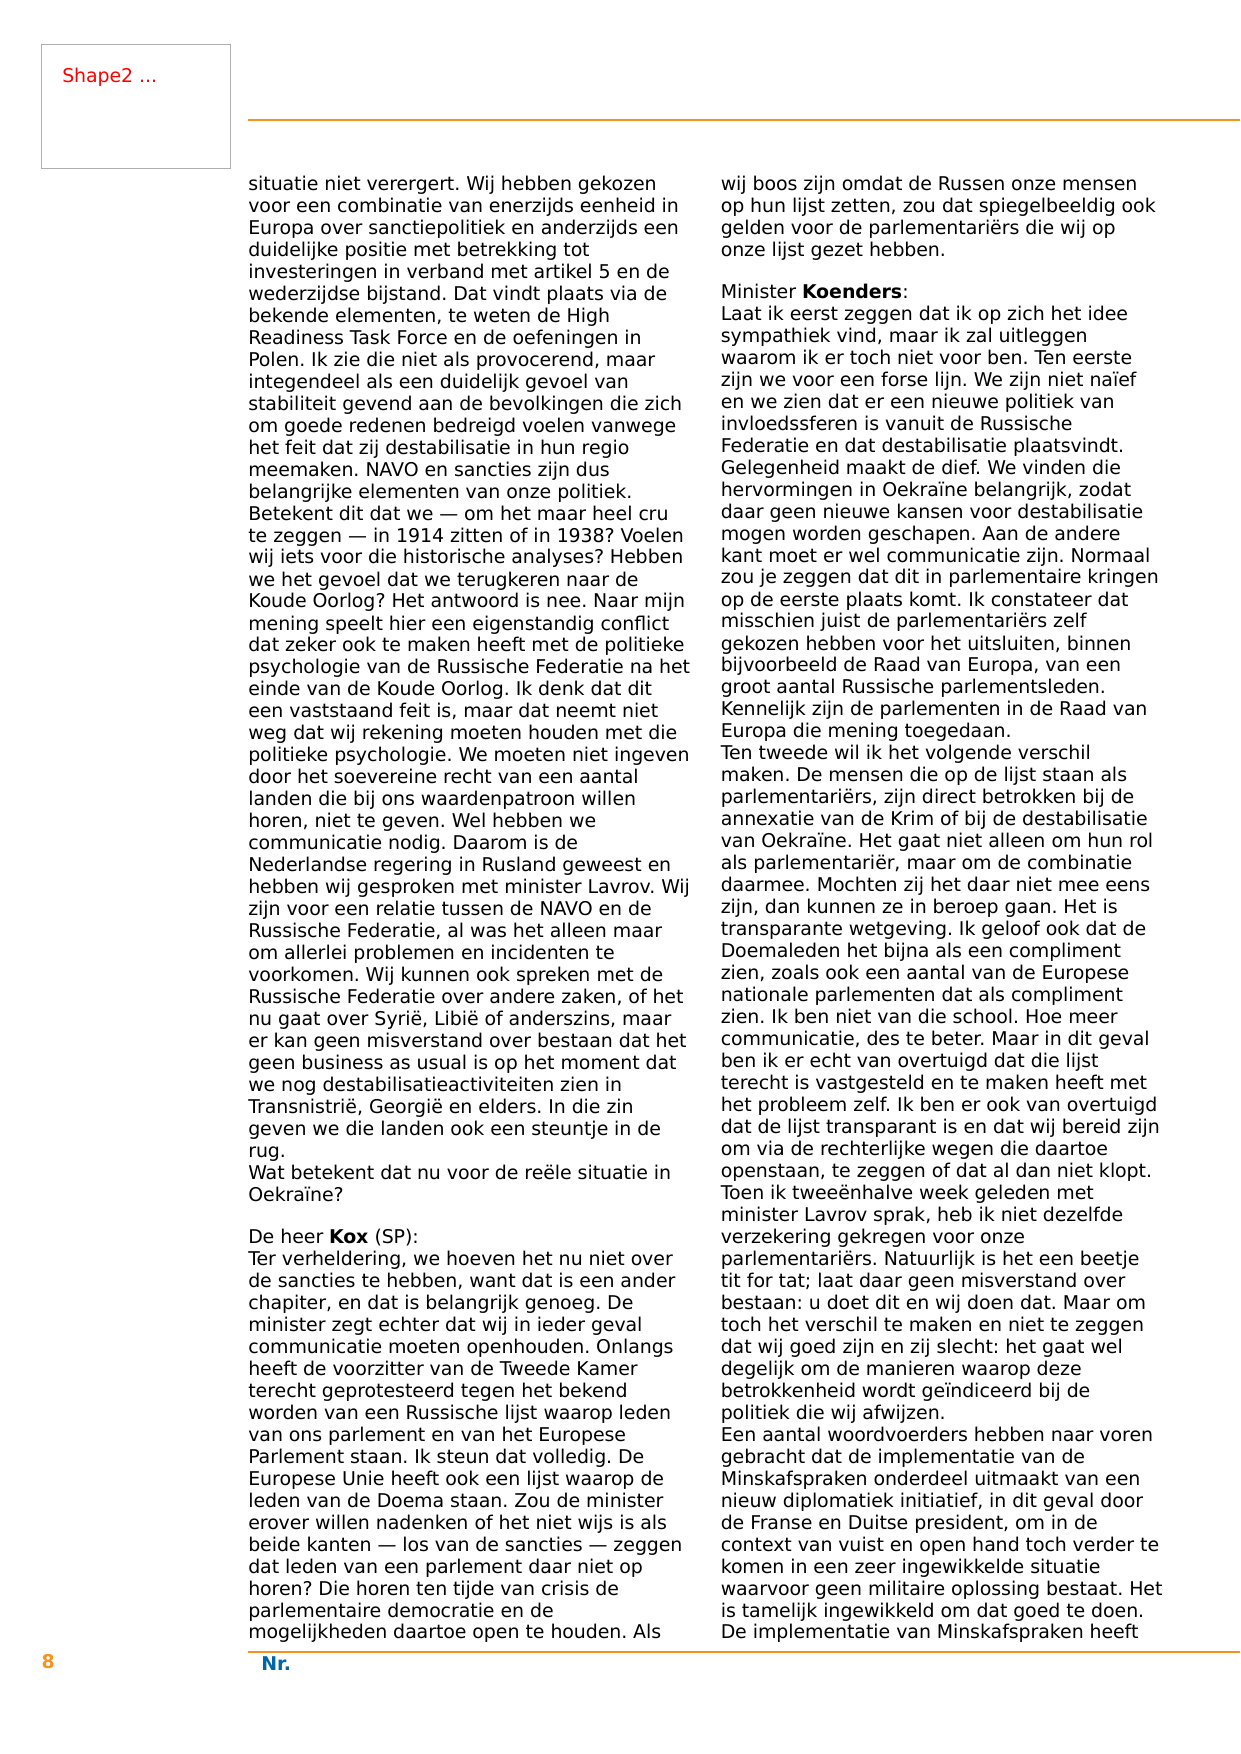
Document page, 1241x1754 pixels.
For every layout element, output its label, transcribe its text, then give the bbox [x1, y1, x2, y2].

text Laat ik eerst zeggen dat ik op zich het idee sympathiek vind, maar ik zal uitleggen waarom ik er toch niet voor ben. Ten eerste zijn we voor een forse lijn. We zijn niet naïef en we zien dat er een nieuwe politiek van invloedssferen is vanuit de Russische Federatie en dat destabilisatie plaatsvindt. Gelegenheid maakt de dief. We vinden die hervormingen in Oekraïne belangrijk, zodat daar geen nieuwe kansen voor destabilisatie mogen worden geschapen. Aan de andere kant moet er wel communicatie zijn. Normaal zou je zeggen dat dit in parlementaire kringen op de eerste plaats komt. Ik constateer dat misschien juist de parlementariërs zelf gekozen hebben voor het uitsluiten, binnen bijvoorbeeld de Raad van Europa, van een groot aantal Russische parlementsleden. Kennelijk zijn de parlementen in de Raad van Europa die mening toegedaan. [721, 303, 1163, 742]
text Ter verheldering, we hoeven het nu niet over de sancties te hebben, want dat is een ander chapiter, en dat is belangrijk genoeg. De minister zegt echter dat wij in ieder geval communicatie moeten openhouden. Onlangs heeft de voorzitter van de Tweede Kamer terecht geprotesteerd tegen het bekend worden van een Russische lijst waarop leden van ons parlement en van het Europese Parlement staan. Ik steun dat volledig. De Europese Unie heeft ook een lijst waarop de leden van de Doema staan. Zou de minister erover willen nadenken of het niet wijs is als beide kanten — los van de sancties — zeggen dat leden van een parlement daar niet op horen? Die horen ten tijde van crisis de parlementaire democratie en de mogelijkheden daartoe open te houden. Als [248, 1248, 691, 1643]
text De heer Kox (SP): [248, 1226, 691, 1248]
text Ten tweede wil ik het volgende verschil maken. De mensen die op de lijst staan als parlementariërs, zijn direct betrokken bij de annexatie van de Krim of bij de destabilisatie van Oekraïne. Het gaat niet alleen om hun rol als parlementariër, maar om de combinatie daarmee. Mochten zij het daar niet mee eens zijn, dan kunnen ze in beroep gaan. Het is transparante wetgeving. Ik geloof ook dat de Doemaleden het bijna als een compliment zien, zoals ook een aantal van de Europese nationale parlementen dat als compliment zien. Ik ben niet van die school. Hoe meer communicatie, des te beter. Maar in dit geval ben ik er echt van overtuigd dat die lijst terecht is vastgesteld en te maken heeft met het probleem zelf. Ik ben er ook van overtuigd dat de lijst transparant is en dat wij bereid zijn om via de rechterlijke wegen die daartoe openstaan, te zeggen of dat al dan niet klopt. Toen ik tweeënhalve week geleden met minister Lavrov sprak, heb ik niet dezelfde verzekering gekregen voor onze parlementariërs. Natuurlijk is het een beetje tit for tat; laat daar geen misverstand over bestaan: u doet dit en wij doen dat. Maar om toch het verschil te maken en niet te zeggen dat wij goed zijn en zij slecht: het gaat wel degelijk om de manieren waarop deze betrokkenheid wordt geïndiceerd bij de politiek die wij afwijzen. [721, 742, 1163, 1424]
text Minister Koenders: [721, 281, 1163, 303]
text wij boos zijn omdat de Russen onze mensen op hun lijst zetten, zou dat spiegelbeeldig ook gelden voor de parlementariërs die wij op onze lijst gezet hebben. [721, 173, 1163, 261]
text Betekent dit dat we — om het maar heel cru te zeggen — in 1914 zitten of in 1938? Voelen wij iets voor die historische analyses? Hebben we het gevoel dat we terugkeren naar de Koude Oorlog? Het antwoord is nee. Naar mijn mening speelt hier een eigenstandig conflict dat zeker ook te maken heeft met de politieke psychologie van de Russische Federatie na het einde van de Koude Oorlog. Ik denk dat dit een vaststaand feit is, maar dat neemt niet weg dat wij rekening moeten houden met die politieke psychologie. We moeten niet ingeven door het soevereine recht van een aantal landen die bij ons waardenpatroon willen horen, niet te geven. Wel hebben we communicatie nodig. Daarom is de Nederlandse regering in Rusland geweest en hebben wij gesproken met minister Lavrov. Wij zijn voor een relatie tussen de NAVO en de Russische Federatie, al was het alleen maar om allerlei problemen en incidenten te voorkomen. Wij kunnen ook spreken met de Russische Federatie over andere zaken, of het nu gaat over Syrië, Libië of anderszins, maar er kan geen misverstand over bestaan dat het geen business as usual is op het moment dat we nog destabilisatieactiviteiten zien in Transnistrië, Georgië en elders. In die zin geven we die landen ook een steuntje in de rug. [248, 502, 691, 1162]
text Wat betekent dat nu voor de reële situatie in Oekraïne? [248, 1162, 691, 1206]
text Een aantal woordvoerders hebben naar voren gebracht dat de implementatie van de Minskafspraken onderdeel uitmaakt van een nieuw diplomatiek initiatief, in dit geval door de Franse en Duitse president, om in de context van vuist en open hand toch verder te komen in een zeer ingewikkelde situatie waarvoor geen militaire oplossing bestaat. Het is tamelijk ingewikkeld om dat goed te doen. De implementatie van Minskafspraken heeft [721, 1424, 1163, 1643]
text situatie niet verergert. Wij hebben gekozen voor een combinatie van enerzijds eenheid in Europa over sanctiepolitiek en anderzijds een duidelijke positie met betrekking tot investeringen in verband met artikel 5 en de wederzijdse bijstand. Dat vindt plaats via de bekende elementen, te weten de High Readiness Task Force en de oefeningen in Polen. Ik zie die niet als provocerend, maar integendeel als een duidelijk gevoel van stabiliteit gevend aan de bevolkingen die zich om goede redenen bedreigd voelen vanwege het feit dat zij destabilisatie in hun regio meemaken. NAVO en sancties zijn dus belangrijke elementen van onze politiek. [248, 173, 691, 502]
